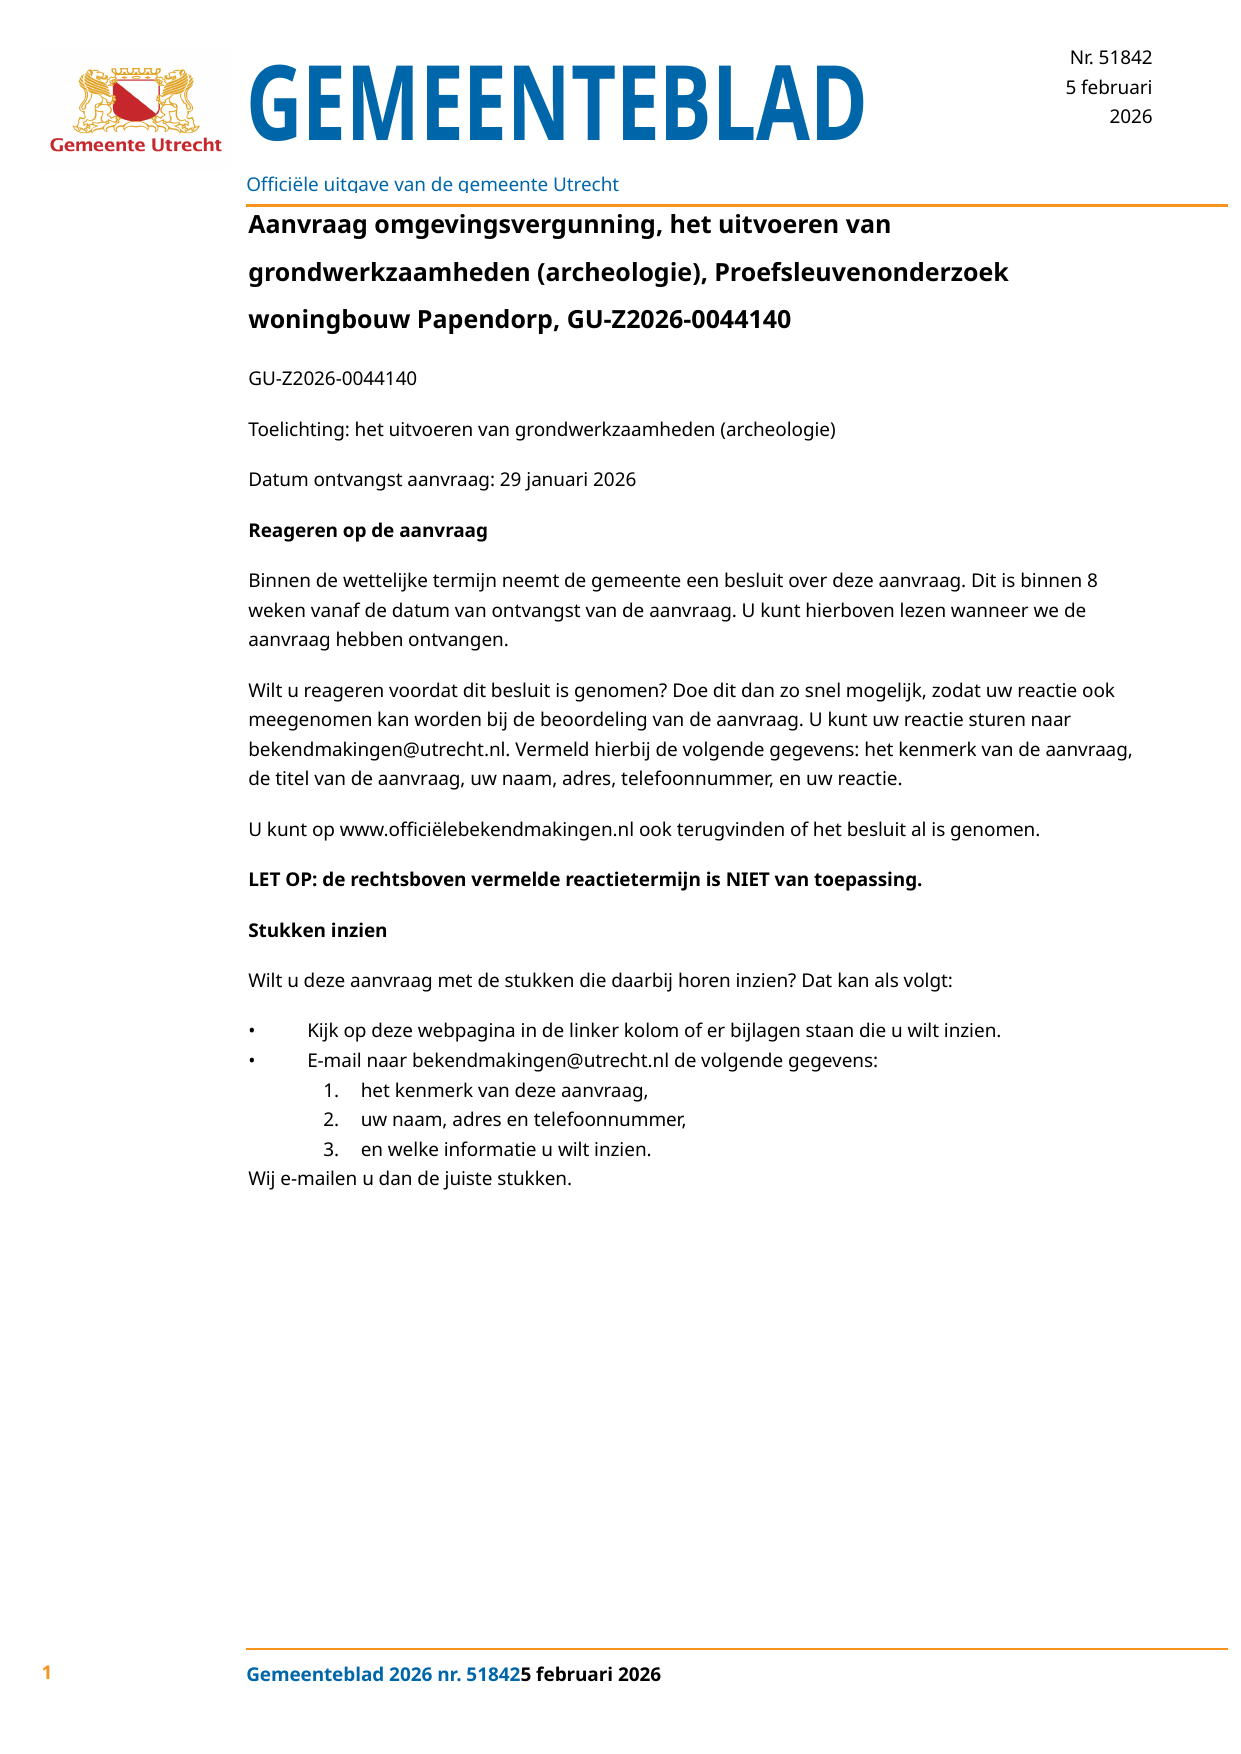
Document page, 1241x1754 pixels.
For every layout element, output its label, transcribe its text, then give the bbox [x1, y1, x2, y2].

text U kunt op www.officiëlebekendmakingen.nl ook terugvinden of het besluit al is genomen. [248, 816, 1152, 842]
text Reageren op de aanvraag [248, 517, 1152, 542]
text GU-Z2026-0044140 [248, 366, 1152, 391]
list het kenmerk van deze aanvraag, [323, 1077, 1152, 1102]
list uw naam, adres en telefoonnummer, [323, 1106, 1152, 1132]
list en welke informatie u wilt inzien. [323, 1136, 1152, 1162]
text Toelichting: het uitvoeren van grondwerkzaamheden (archeologie) [248, 416, 1152, 442]
list E-mail naar bekendmakingen@utrecht.nl de volgende gegevens: [248, 1047, 1152, 1073]
list Kijk op deze webpagina in de linker kolom of er bijlagen staan die u wilt inzien. [248, 1018, 1152, 1043]
text Wilt u reageren voordat dit besluit is genomen? Doe dit dan zo snel mogelijk, zodat uw reactie ook meegenomen kan worden bij de beoordeling van de aanvraag. U kunt uw reactie sturen naar bekendmakingen@utrecht.nl. Vermeld hierbij de volgende gegevens: het kenmerk van de aanvraag, de titel van de aanvraag, uw naam, adres, telefoonnummer, en uw reactie. [248, 677, 1152, 791]
text Stukken inzien [248, 917, 1152, 942]
text Aanvraag omgevingsvergunning, het uitvoeren van grondwerkzaamheden (archeologie), Proefsleuvenonderzoek woningbouw Papendorp, GU-Z2026-0044140 [248, 207, 1152, 336]
text LET OP: de rechtsboven vermelde reactietermijn is NIET van toepassing. [248, 866, 1152, 892]
picture [41, 47, 231, 172]
text Binnen de wettelijke termijn neemt de gemeente een besluit over deze aanvraag. Dit is binnen 8 weken vanaf de datum van ontvangst van de aanvraag. U kunt hierboven lezen wanneer we de aanvraag hebben ontvangen. [248, 567, 1152, 652]
text Datum ontvangst aanvraag: 29 januari 2026 [248, 466, 1152, 492]
text Wij e-mailen u dan de juiste stukken. [248, 1166, 1152, 1191]
text Wilt u deze aanvraag met de stukken die daarbij horen inzien? Dat kan als volgt: [248, 967, 1152, 993]
